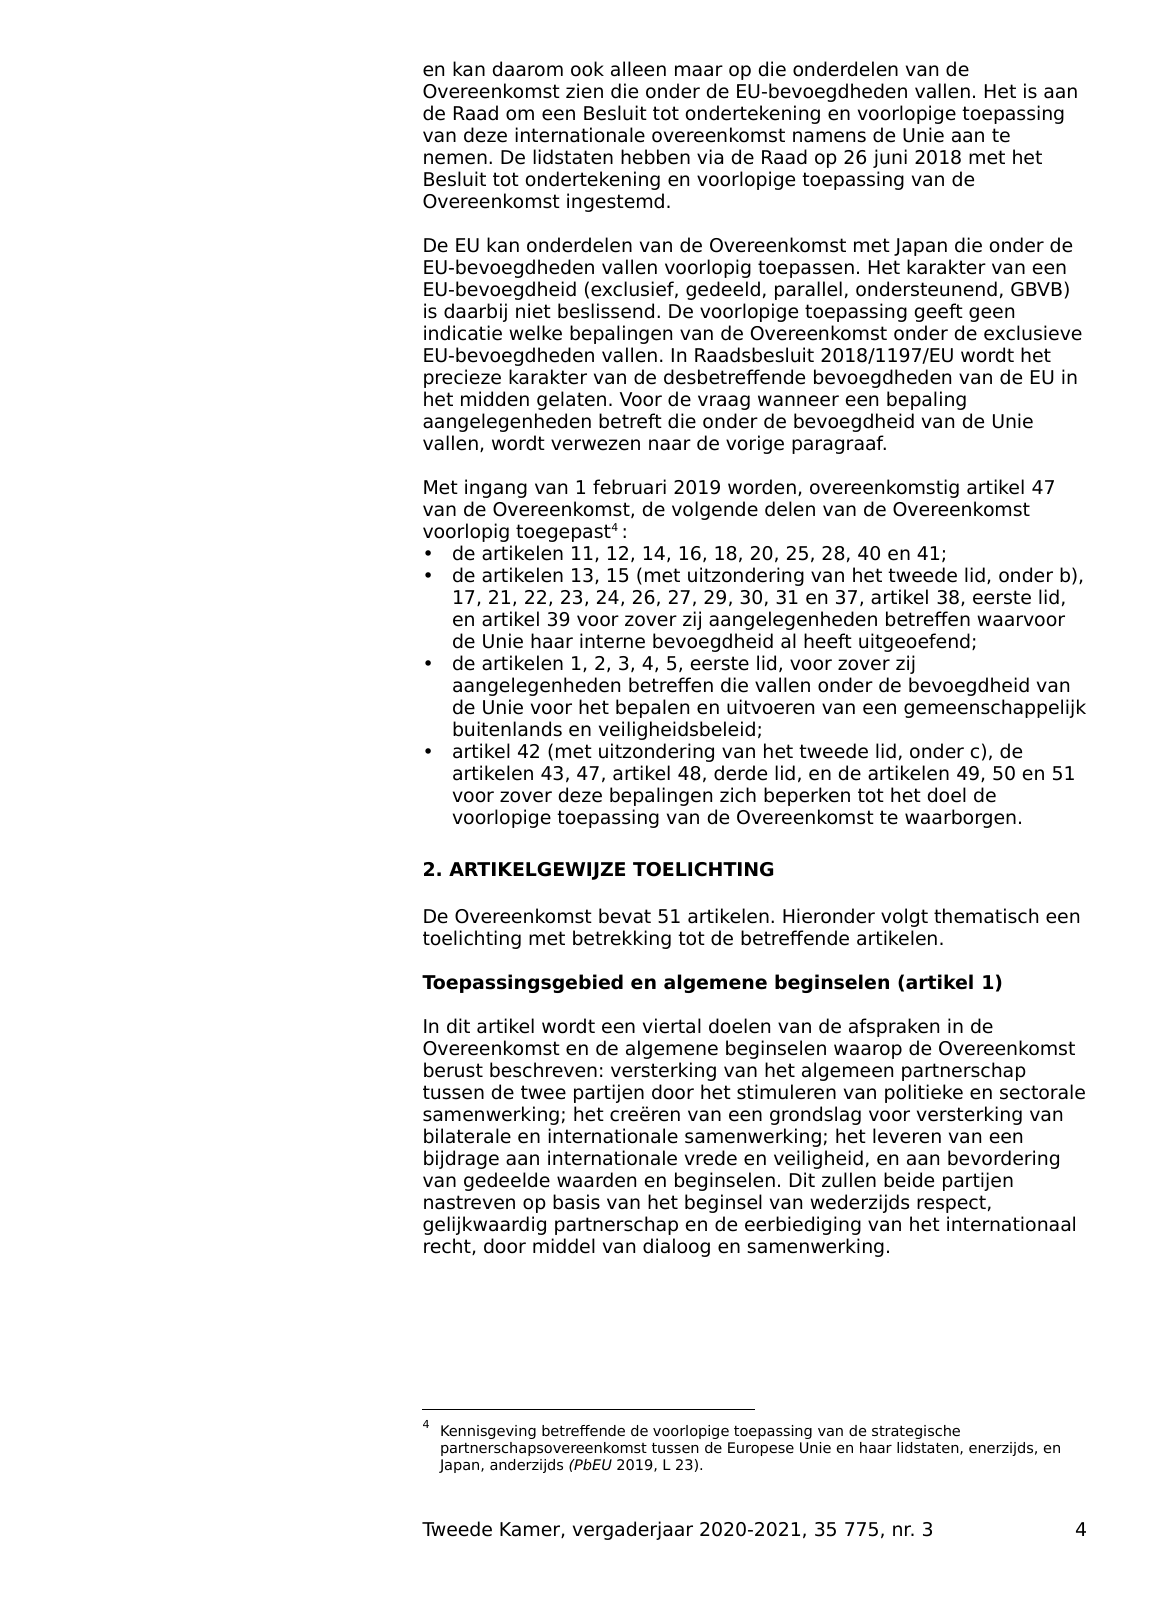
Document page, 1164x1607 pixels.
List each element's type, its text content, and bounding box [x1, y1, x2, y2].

text • de artikelen 13, 15 (met uitzondering van het tweede lid, onder b), 17, 21, 22, 23, 24, 26, 27, 29, 30, 31 en 37, artikel 38, eerste lid, en artikel 39 voor zover zij aangelegenheden betreffen waarvoor de Unie haar interne bevoegdheid al heeft uitgeoefend; [422, 565, 1087, 653]
text • de artikelen 1, 2, 3, 4, 5, eerste lid, voor zover zij aangelegenheden betreffen die vallen onder de bevoegdheid van de Unie voor het bepalen en uitvoeren van een gemeenschappelijk buitenlands en veiligheidsbeleid; [422, 653, 1087, 741]
text • artikel 42 (met uitzondering van het tweede lid, onder c), de artikelen 43, 47, artikel 48, derde lid, en de artikelen 49, 50 en 51 voor zover deze bepalingen zich beperken tot het doel de voorlopige toepassing van de Overeenkomst te waarborgen. [422, 741, 1087, 829]
text De Overeenkomst bevat 51 artikelen. Hieronder volgt thematisch een toelichting met betrekking tot de betreffende artikelen. [422, 906, 1087, 950]
text Kennisgeving betreffende de voorlopige toepassing van de strategische partnerschapsovereenkomst tussen de Europese Unie en haar lidstaten, enerzijds, en Japan, anderzijds (PbEU 2019, L 23). [422, 1418, 1087, 1474]
subtitle Toepassingsgebied en algemene beginselen (artikel 1) [422, 972, 1087, 994]
subtitle 2. ARTIKELGEWIJZE TOELICHTING [422, 859, 1087, 881]
text De EU kan onderdelen van de Overeenkomst met Japan die onder de EU-bevoegdheden vallen voorlopig toepassen. Het karakter van een EU-bevoegdheid (exclusief, gedeeld, parallel, ondersteunend, GBVB) is daarbij niet beslissend. De voorlopige toepassing geeft geen indicatie welke bepalingen van de Overeenkomst onder de exclusieve EU-bevoegdheden vallen. In Raadsbesluit 2018/1197/EU wordt het precieze karakter van de desbetreffende bevoegdheden van de EU in het midden gelaten. Voor de vraag wanneer een bepaling aangelegenheden betreft die onder de bevoegdheid van de Unie vallen, wordt verwezen naar de vorige paragraaf. [422, 235, 1087, 455]
text en kan daarom ook alleen maar op die onderdelen van de Overeenkomst zien die onder de EU-bevoegdheden vallen. Het is aan de Raad om een Besluit tot ondertekening en voorlopige toepassing van deze internationale overeenkomst namens de Unie aan te nemen. De lidstaten hebben via de Raad op 26 juni 2018 met het Besluit tot ondertekening en voorlopige toepassing van de Overeenkomst ingestemd. [422, 59, 1087, 213]
text In dit artikel wordt een viertal doelen van de afspraken in de Overeenkomst en de algemene beginselen waarop de Overeenkomst berust beschreven: versterking van het algemeen partnerschap tussen de twee partijen door het stimuleren van politieke en sectorale samenwerking; het creëren van een grondslag voor versterking van bilaterale en internationale samenwerking; het leveren van een bijdrage aan internationale vrede en veiligheid, en aan bevordering van gedeelde waarden en beginselen. Dit zullen beide partijen nastreven op basis van het beginsel van wederzijds respect, gelijkwaardig partnerschap en de eerbiediging van het internationaal recht, door middel van dialoog en samenwerking. [422, 1016, 1087, 1258]
text • de artikelen 11, 12, 14, 16, 18, 20, 25, 28, 40 en 41; [422, 543, 1087, 565]
text Met ingang van 1 februari 2019 worden, overeenkomstig artikel 47 van de Overeenkomst, de volgende delen van de Overeenkomst voorlopig toegepast: [422, 477, 1087, 543]
